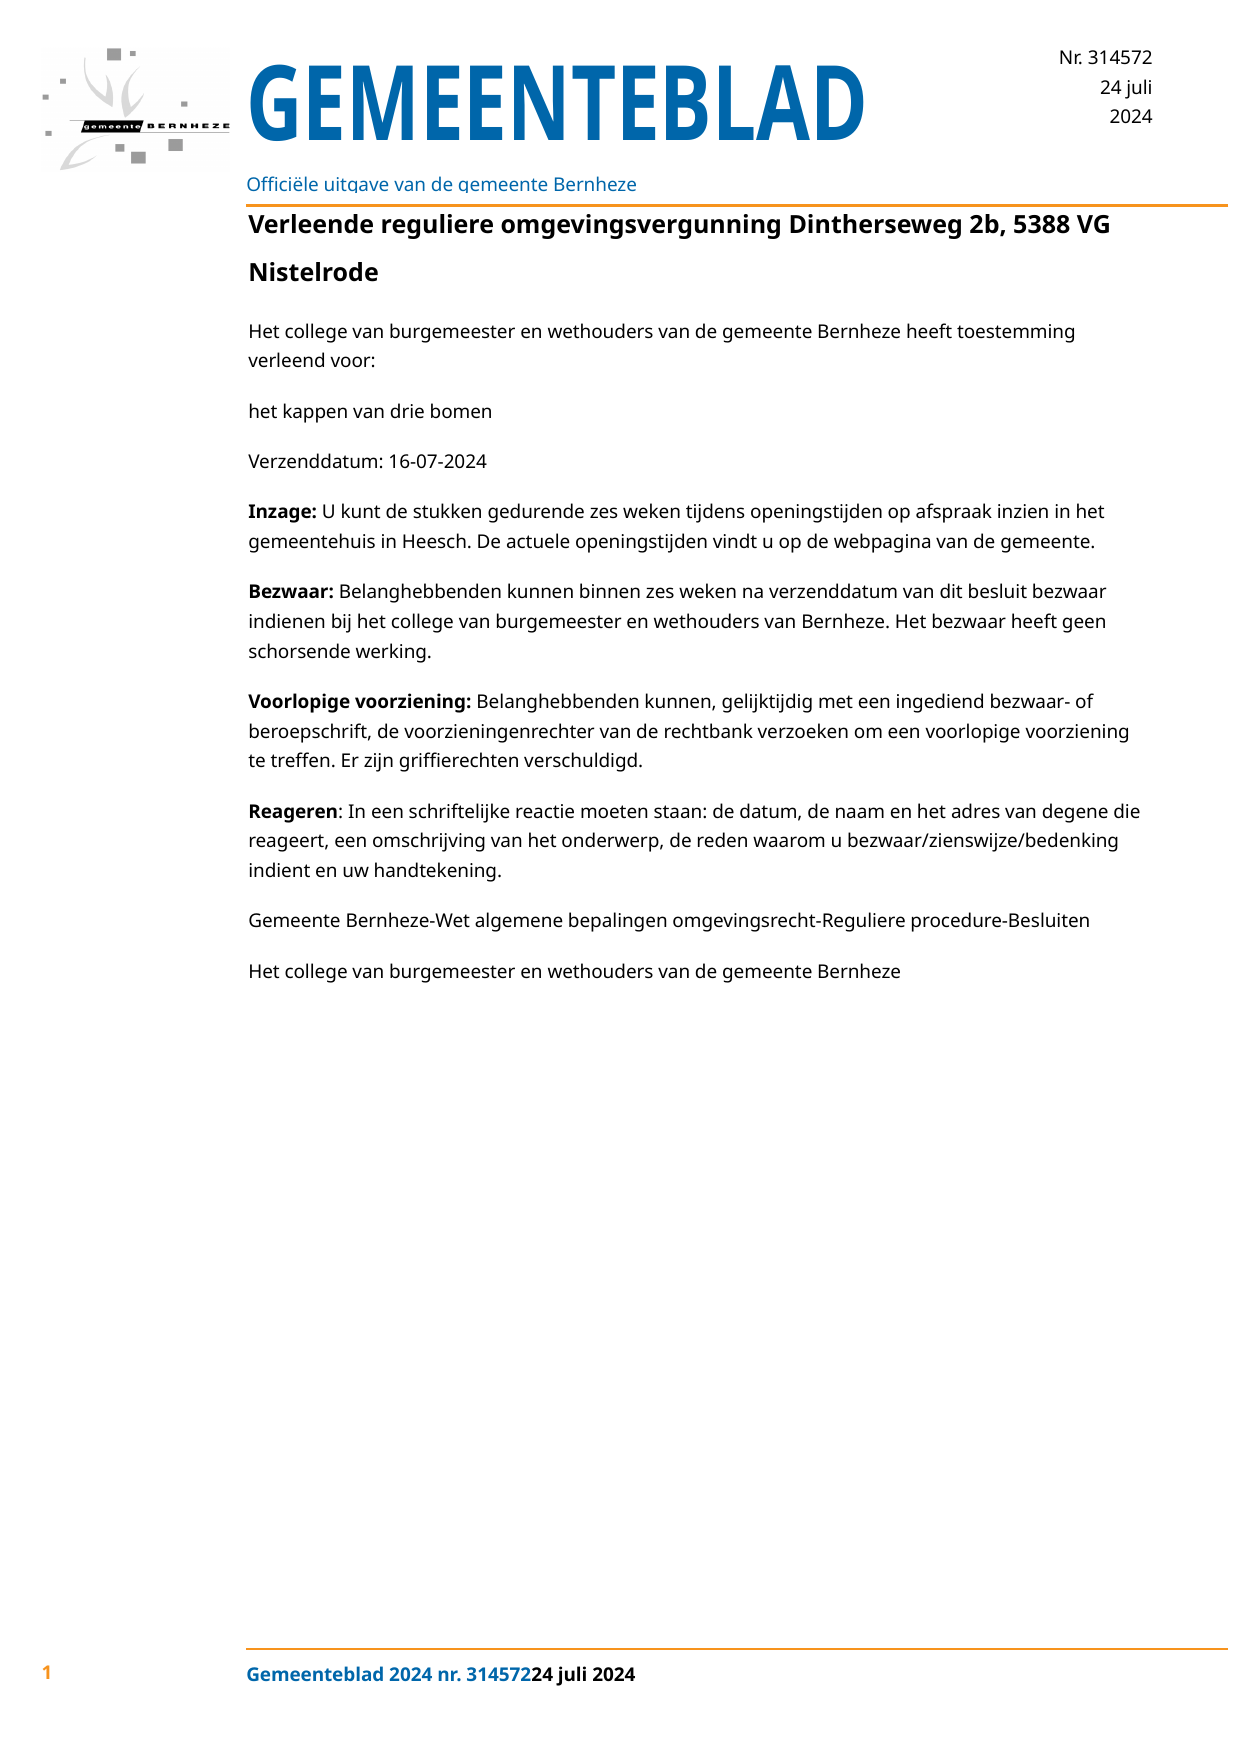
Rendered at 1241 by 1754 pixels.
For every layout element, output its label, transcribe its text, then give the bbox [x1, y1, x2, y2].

text Bezwaar: Belanghebbenden kunnen binnen zes weken na verzenddatum van dit besluit bezwaar indienen bij het college van burgemeester en wethouders van Bernheze. Het bezwaar heeft geen schorsende werking. [248, 579, 1152, 664]
text Het college van burgemeester en wethouders van de gemeente Bernheze [248, 958, 1152, 984]
text het kappen van drie bomen [248, 398, 1152, 424]
text Inzage: U kunt de stukken gedurende zes weken tijdens openingstijden op afspraak inzien in het gemeentehuis in Heesch. De actuele openingstijden vindt u op de webpagina van de gemeente. [248, 499, 1152, 554]
text Verleende reguliere omgevingsvergunning Dintherseweg 2b, 5388 VG Nistelrode [248, 207, 1152, 288]
text Verzenddatum: 16-07-2024 [248, 448, 1152, 474]
text Voorlopige voorziening: Belanghebbenden kunnen, gelijktijdig met een ingediend bezwaar- of beroepschrift, de voorzieningenrechter van de rechtbank verzoeken om een voorlopige voorziening te treffen. Er zijn griffierechten verschuldigd. [248, 688, 1152, 773]
text Reageren: In een schriftelijke reactie moeten staan: de datum, de naam en het adres van degene die reageert, een omschrijving van het onderwerp, de reden waarom u bezwaar/zienswijze/bedenking indient en uw handtekening. [248, 798, 1152, 883]
text Gemeente Bernheze-Wet algemene bepalingen omgevingsrecht-Reguliere procedure-Besluiten [248, 907, 1152, 933]
text Het college van burgemeester en wethouders van de gemeente Bernheze heeft toestemming verleend voor: [248, 318, 1152, 373]
picture [41, 47, 231, 172]
